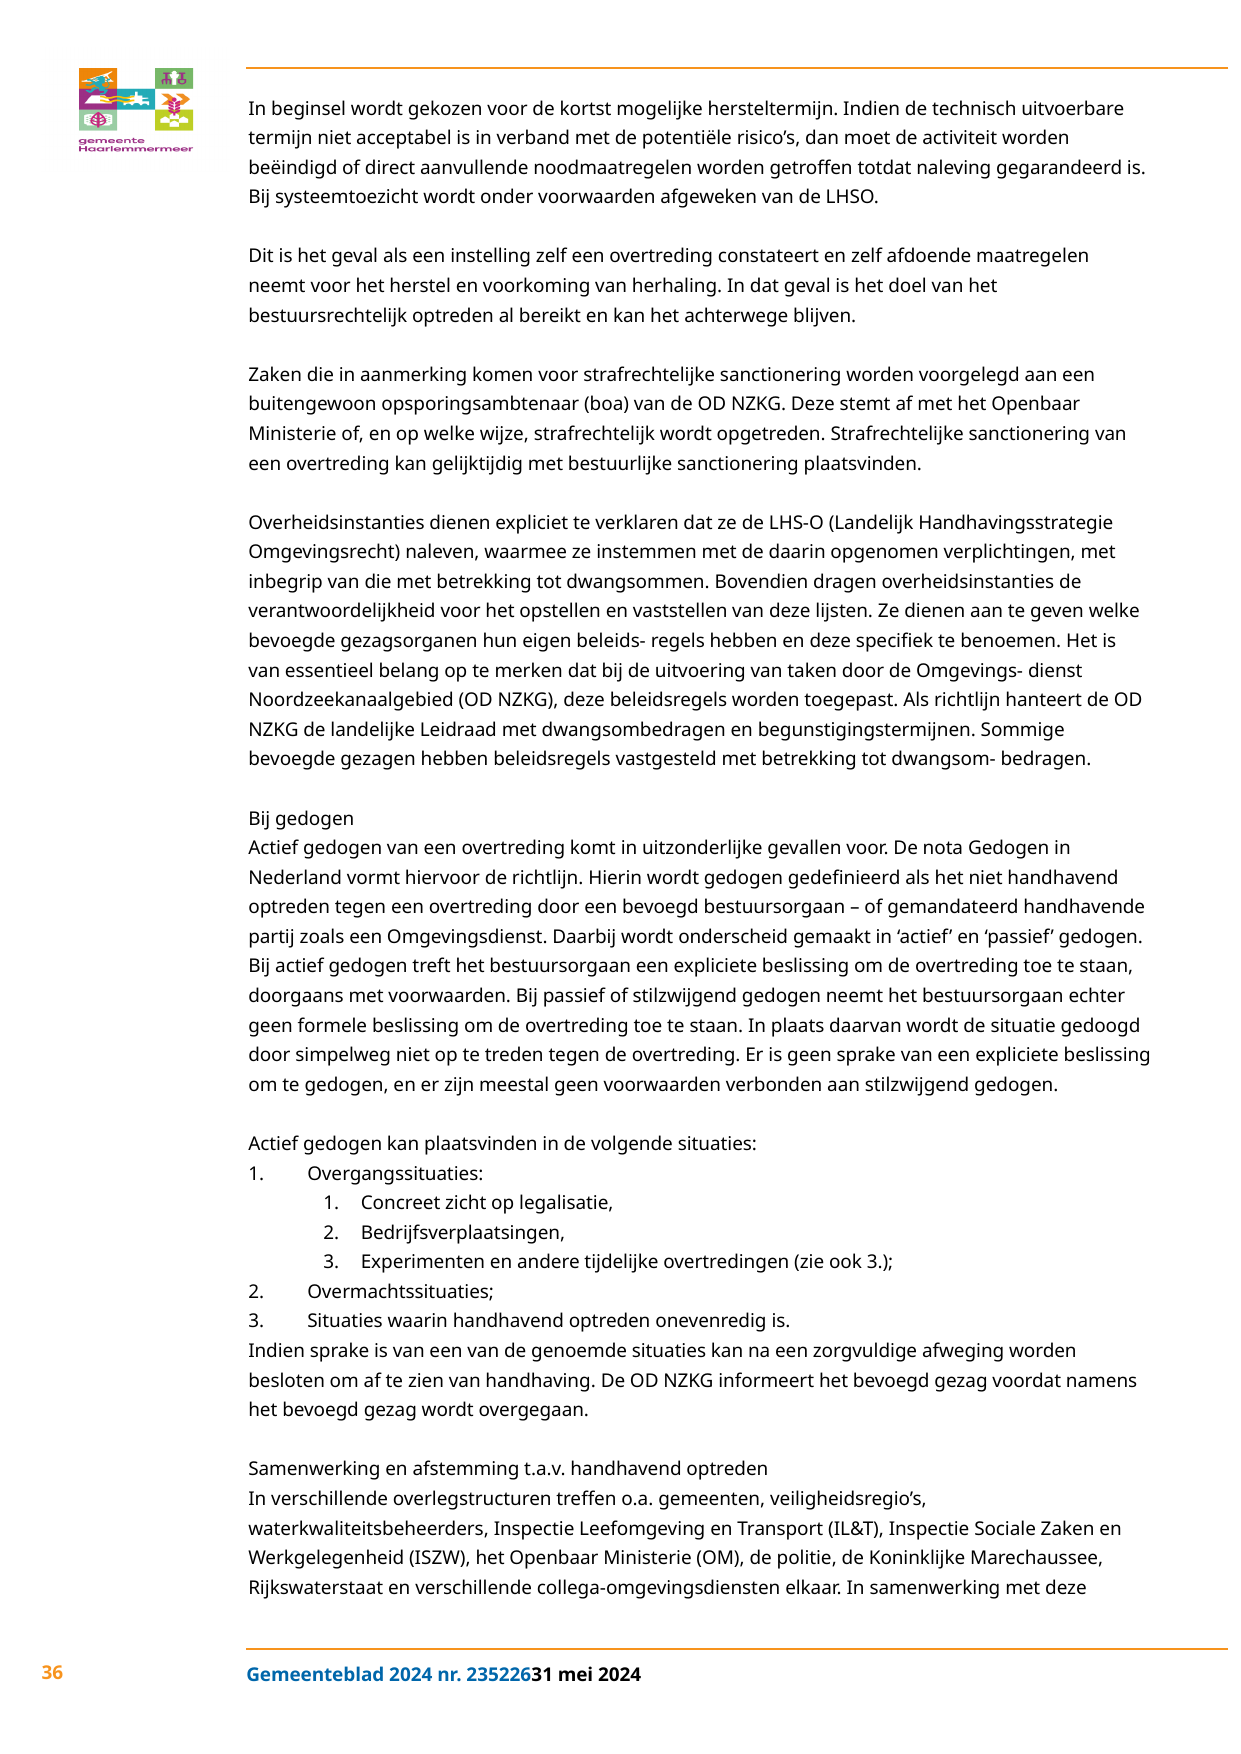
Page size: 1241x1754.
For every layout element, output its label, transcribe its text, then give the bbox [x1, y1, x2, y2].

list Overmachtssituaties; [248, 1278, 1152, 1304]
list Bedrijfsverplaatsingen, [323, 1219, 1152, 1245]
text Actief gedogen kan plaatsvinden in de volgende situaties: [248, 1130, 1152, 1156]
text Zaken die in aanmerking komen voor strafrechtelijke sanctionering worden voorgelegd aan een buitengewoon opsporingsambtenaar (boa) van de OD NZKG. Deze stemt af met het Openbaar Ministerie of, en op welke wijze, strafrechtelijk wordt opgetreden. Strafrechtelijke sanctionering van een overtreding kan gelijktijdig met bestuurlijke sanctionering plaatsvinden. [248, 361, 1152, 476]
text Bij gedogen [248, 805, 1152, 831]
text In beginsel wordt gekozen voor de kortst mogelijke hersteltermijn. Indien de technisch uitvoerbare termijn niet acceptabel is in verband met de potentiële risico’s, dan moet de activiteit worden beëindigd of direct aanvullende noodmaatregelen worden getroffen totdat naleving gegarandeerd is. Bij systeemtoezicht wordt onder voorwaarden afgeweken van de LHSO. [248, 95, 1152, 209]
text Overheidsinstanties dienen expliciet te verklaren dat ze de LHS-O (Landelijk Handhavingsstrategie Omgevingsrecht) naleven, waarmee ze instemmen met de daarin opgenomen verplichtingen, met inbegrip van die met betrekking tot dwangsommen. Bovendien dragen overheidsinstanties de verantwoordelijkheid voor het opstellen en vaststellen van deze lijsten. Ze dienen aan te geven welke bevoegde gezagsorganen hun eigen beleids- regels hebben en deze specifiek te benoemen. Het is van essentieel belang op te merken dat bij de uitvoering van taken door de Omgevings- dienst Noordzeekanaalgebied (OD NZKG), deze beleidsregels worden toegepast. Als richtlijn hanteert de OD NZKG de landelijke Leidraad met dwangsombedragen en begunstigingstermijnen. Sommige bevoegde gezagen hebben beleidsregels vastgesteld met betrekking tot dwangsom- bedragen. [248, 509, 1152, 771]
picture [41, 47, 231, 172]
text Indien sprake is van een van de genoemde situaties kan na een zorgvuldige afweging worden besloten om af te zien van handhaving. De OD NZKG informeert het bevoegd gezag voordat namens het bevoegd gezag wordt overgegaan. [248, 1337, 1152, 1422]
list Situaties waarin handhavend optreden onevenredig is. [248, 1308, 1152, 1333]
text Samenwerking en afstemming t.a.v. handhavend optreden [248, 1456, 1152, 1481]
list Concreet zicht op legalisatie, [323, 1189, 1152, 1215]
list Experimenten en andere tijdelijke overtredingen (zie ook 3.); [323, 1248, 1152, 1274]
text In verschillende overlegstructuren treffen o.a. gemeenten, veiligheidsregio’s, waterkwaliteitsbeheerders, Inspectie Leefomgeving en Transport (IL&T), Inspectie Sociale Zaken en Werkgelegenheid (ISZW), het Openbaar Ministerie (OM), de politie, de Koninklijke Marechaussee, Rijkswaterstaat en verschillende collega-omgevingsdiensten elkaar. In samenwerking met deze [248, 1485, 1152, 1600]
list Overgangssituaties: [248, 1160, 1152, 1186]
text Actief gedogen van een overtreding komt in uitzonderlijke gevallen voor. De nota Gedogen in Nederland vormt hiervoor de richtlijn. Hierin wordt gedogen gedefinieerd als het niet handhavend optreden tegen een overtreding door een bevoegd bestuursorgaan – of gemandateerd handhavende partij zoals een Omgevingsdienst. Daarbij wordt onderscheid gemaakt in ‘actief’ en ‘passief’ gedogen. Bij actief gedogen treft het bestuursorgaan een expliciete beslissing om de overtreding toe te staan, doorgaans met voorwaarden. Bij passief of stilzwijgend gedogen neemt het bestuursorgaan echter geen formele beslissing om de overtreding toe te staan. In plaats daarvan wordt de situatie gedoogd door simpelweg niet op te treden tegen de overtreding. Er is geen sprake van een expliciete beslissing om te gedogen, en er zijn meestal geen voorwaarden verbonden aan stilzwijgend gedogen. [248, 834, 1152, 1097]
text Dit is het geval als een instelling zelf een overtreding constateert en zelf afdoende maatregelen neemt voor het herstel en voorkoming van herhaling. In dat geval is het doel van het bestuursrechtelijk optreden al bereikt en kan het achterwege blijven. [248, 243, 1152, 328]
